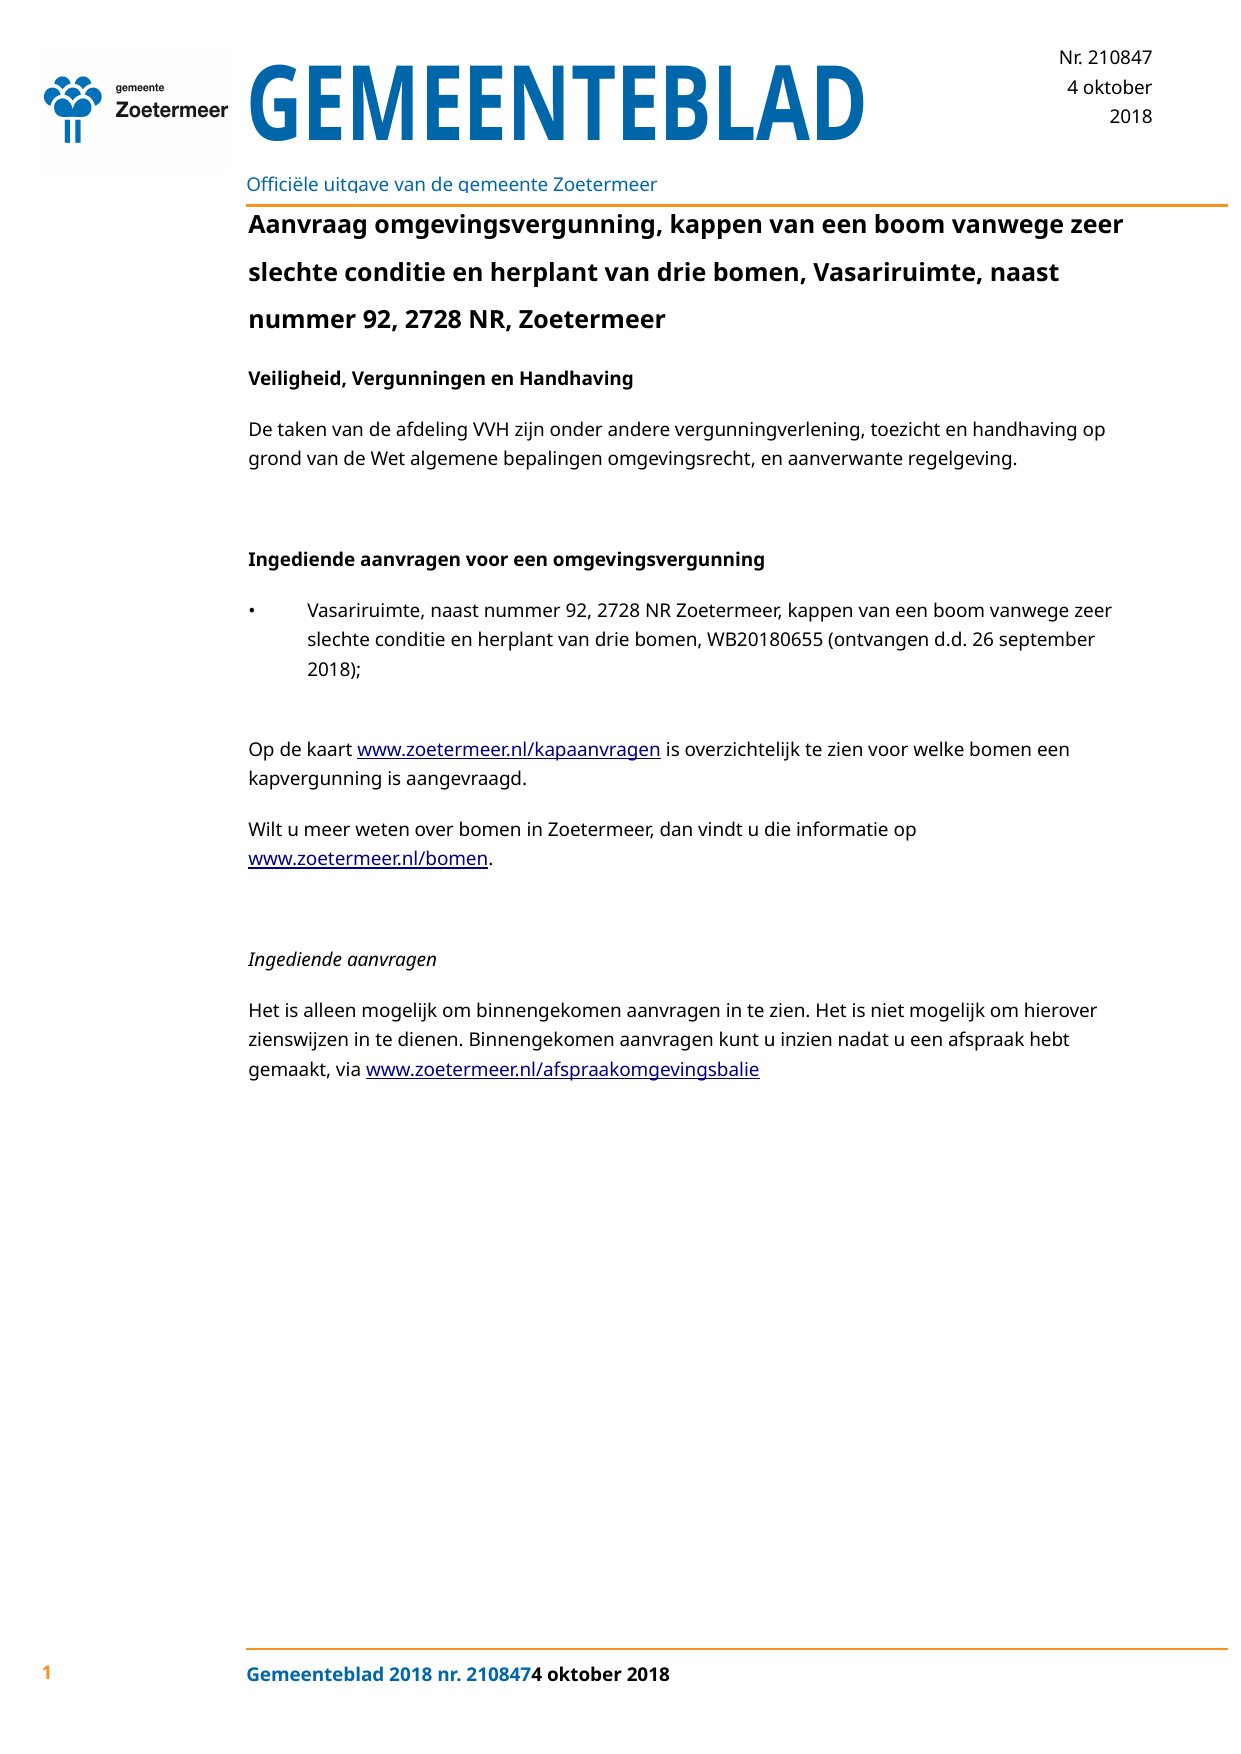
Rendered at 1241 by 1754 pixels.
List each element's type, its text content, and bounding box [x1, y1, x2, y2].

text Het is alleen mogelijk om binnengekomen aanvragen in te zien. Het is niet mogelijk om hierover zienswijzen in te dienen. Binnengekomen aanvragen kunt u inzien nadat u een afspraak hebt gemaakt, via www.zoetermeer.nl/afspraakomgevingsbalie [248, 997, 1152, 1082]
text Wilt u meer weten over bomen in Zoetermeer, dan vindt u die informatie op www.zoetermeer.nl/bomen. [248, 816, 1152, 871]
picture [41, 47, 231, 172]
text Aanvraag omgevingsvergunning, kappen van een boom vanwege zeer slechte conditie en herplant van drie bomen, Vasariruimte, naast nummer 92, 2728 NR, Zoetermeer [248, 207, 1152, 336]
text Veiligheid, Vergunningen en Handhaving [248, 366, 1152, 391]
text De taken van de afdeling VVH zijn onder andere vergunningverlening, toezicht en handhaving op grond van de Wet algemene bepalingen omgevingsrecht, en aanverwante regelgeving. [248, 416, 1152, 471]
text Ingediende aanvragen [248, 946, 1152, 972]
text Op de kaart www.zoetermeer.nl/kapaanvragen is overzichtelijk te zien voor welke bomen een kapvergunning is aangevraagd. [248, 736, 1152, 791]
list Vasariruimte, naast nummer 92, 2728 NR Zoetermeer, kappen van een boom vanwege zeer slechte conditie en herplant van drie bomen, WB20180655 (ontvangen d.d. 26 september 2018); [248, 597, 1152, 682]
text Ingediende aanvragen voor een omgevingsvergunning [248, 546, 1152, 572]
